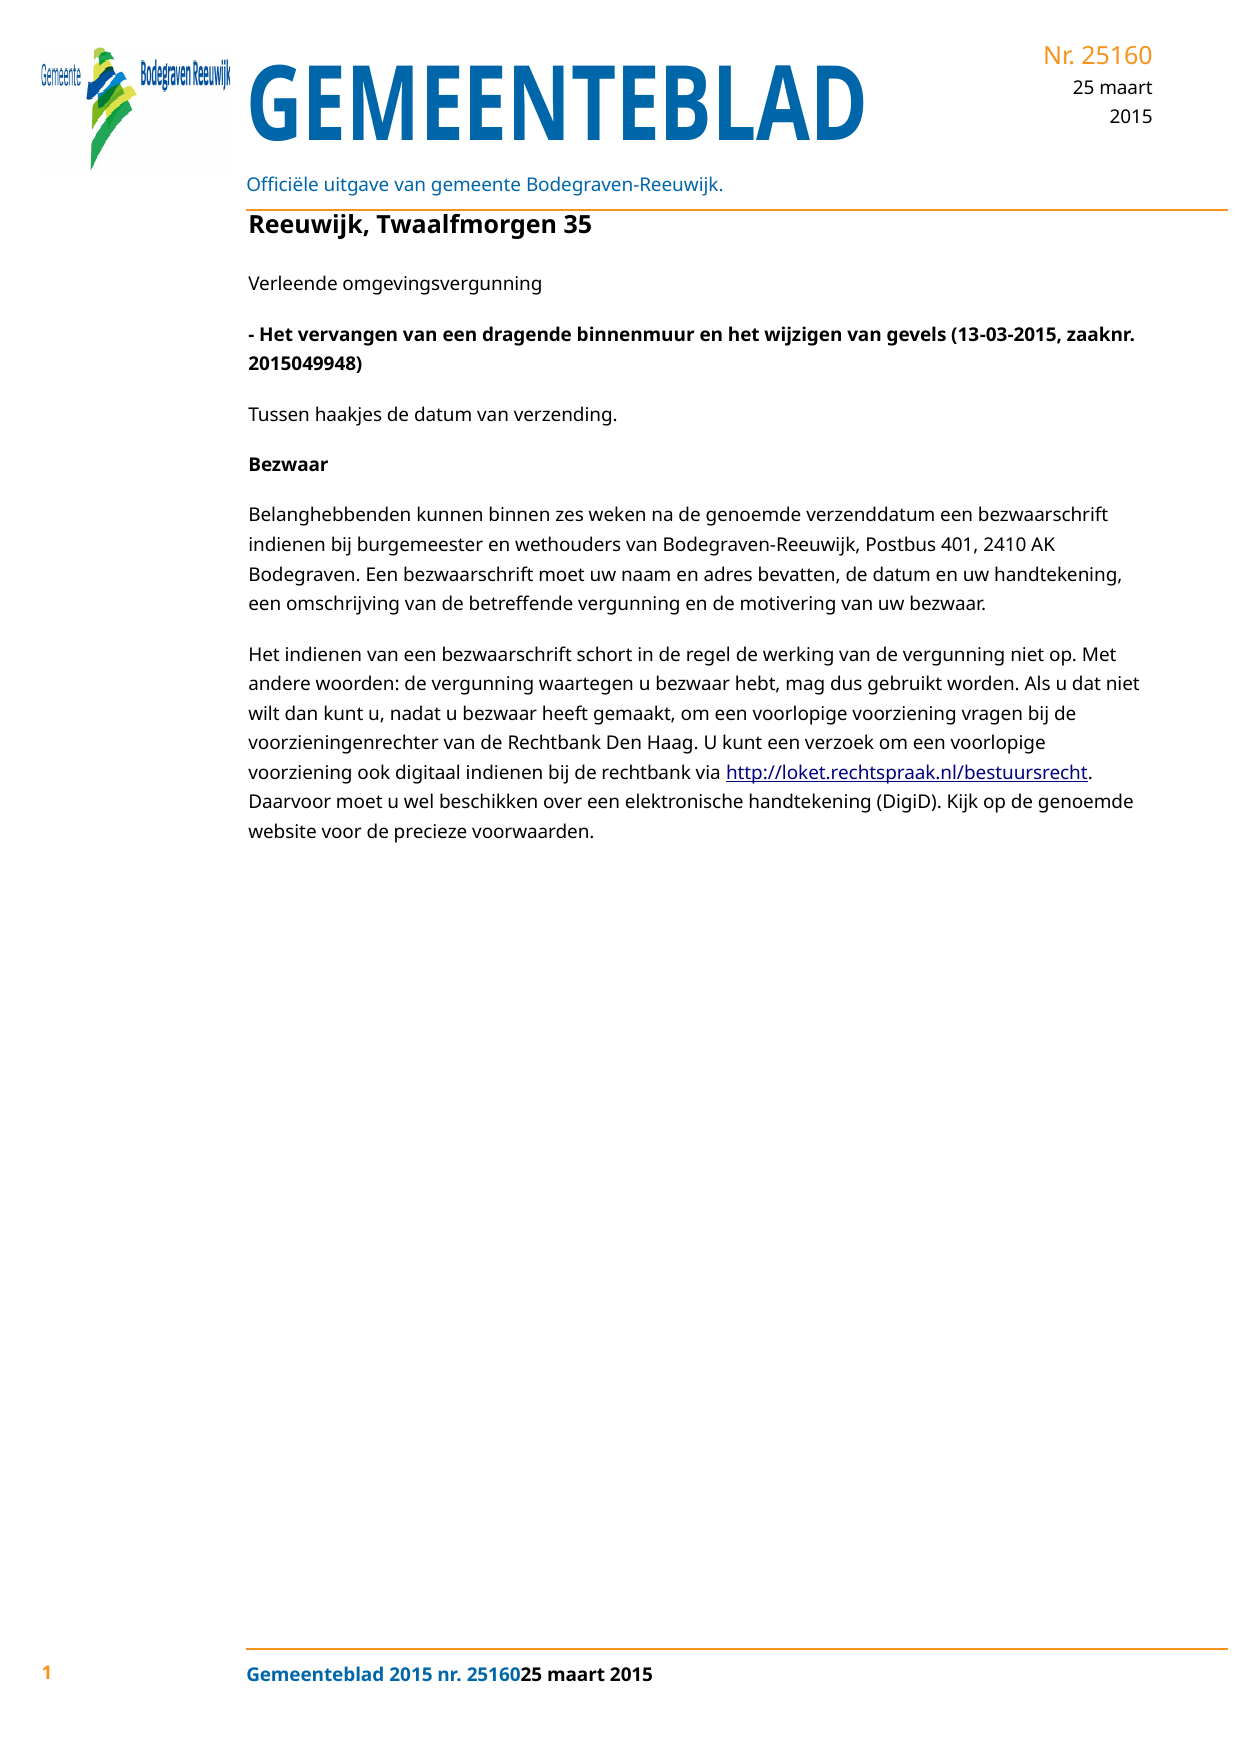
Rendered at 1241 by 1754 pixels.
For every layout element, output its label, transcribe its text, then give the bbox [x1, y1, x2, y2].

text Bezwaar [248, 451, 1152, 477]
text Tussen haakjes de datum van verzending. [248, 401, 1152, 426]
text Het indienen van een bezwaarschrift schort in de regel de werking van de vergunning niet op. Met andere woorden: de vergunning waartegen u bezwaar hebt, mag dus gebruikt worden. Als u dat niet wilt dan kunt u, nadat u bezwaar heeft gemaakt, om een voorlopige voorziening vragen bij de voorzieningenrechter van de Rechtbank Den Haag. U kunt een verzoek om een voorlopige voorziening ook digitaal indienen bij de rechtbank via http://loket.rechtspraak.nl/bestuursrecht. Daarvoor moet u wel beschikken over een elektronische handtekening (DigiD). Kijk op de genoemde website voor de precieze voorwaarden. [248, 641, 1152, 844]
picture [41, 47, 231, 172]
text Verleende omgevingsvergunning [248, 270, 1152, 296]
text Belanghebbenden kunnen binnen zes weken na de genoemde verzenddatum een bezwaarschrift indienen bij burgemeester en wethouders van Bodegraven-Reeuwijk, Postbus 401, 2410 AK Bodegraven. Een bezwaarschrift moet uw naam en adres bevatten, de datum en uw handtekening, een omschrijving van de betreffende vergunning en de motivering van uw bezwaar. [248, 502, 1152, 616]
text - Het vervangen van een dragende binnenmuur en het wijzigen van gevels (13‑03‑2015, zaaknr. 2015049948) [248, 321, 1152, 376]
text Reeuwijk, Twaalfmorgen 35 [248, 211, 1152, 241]
